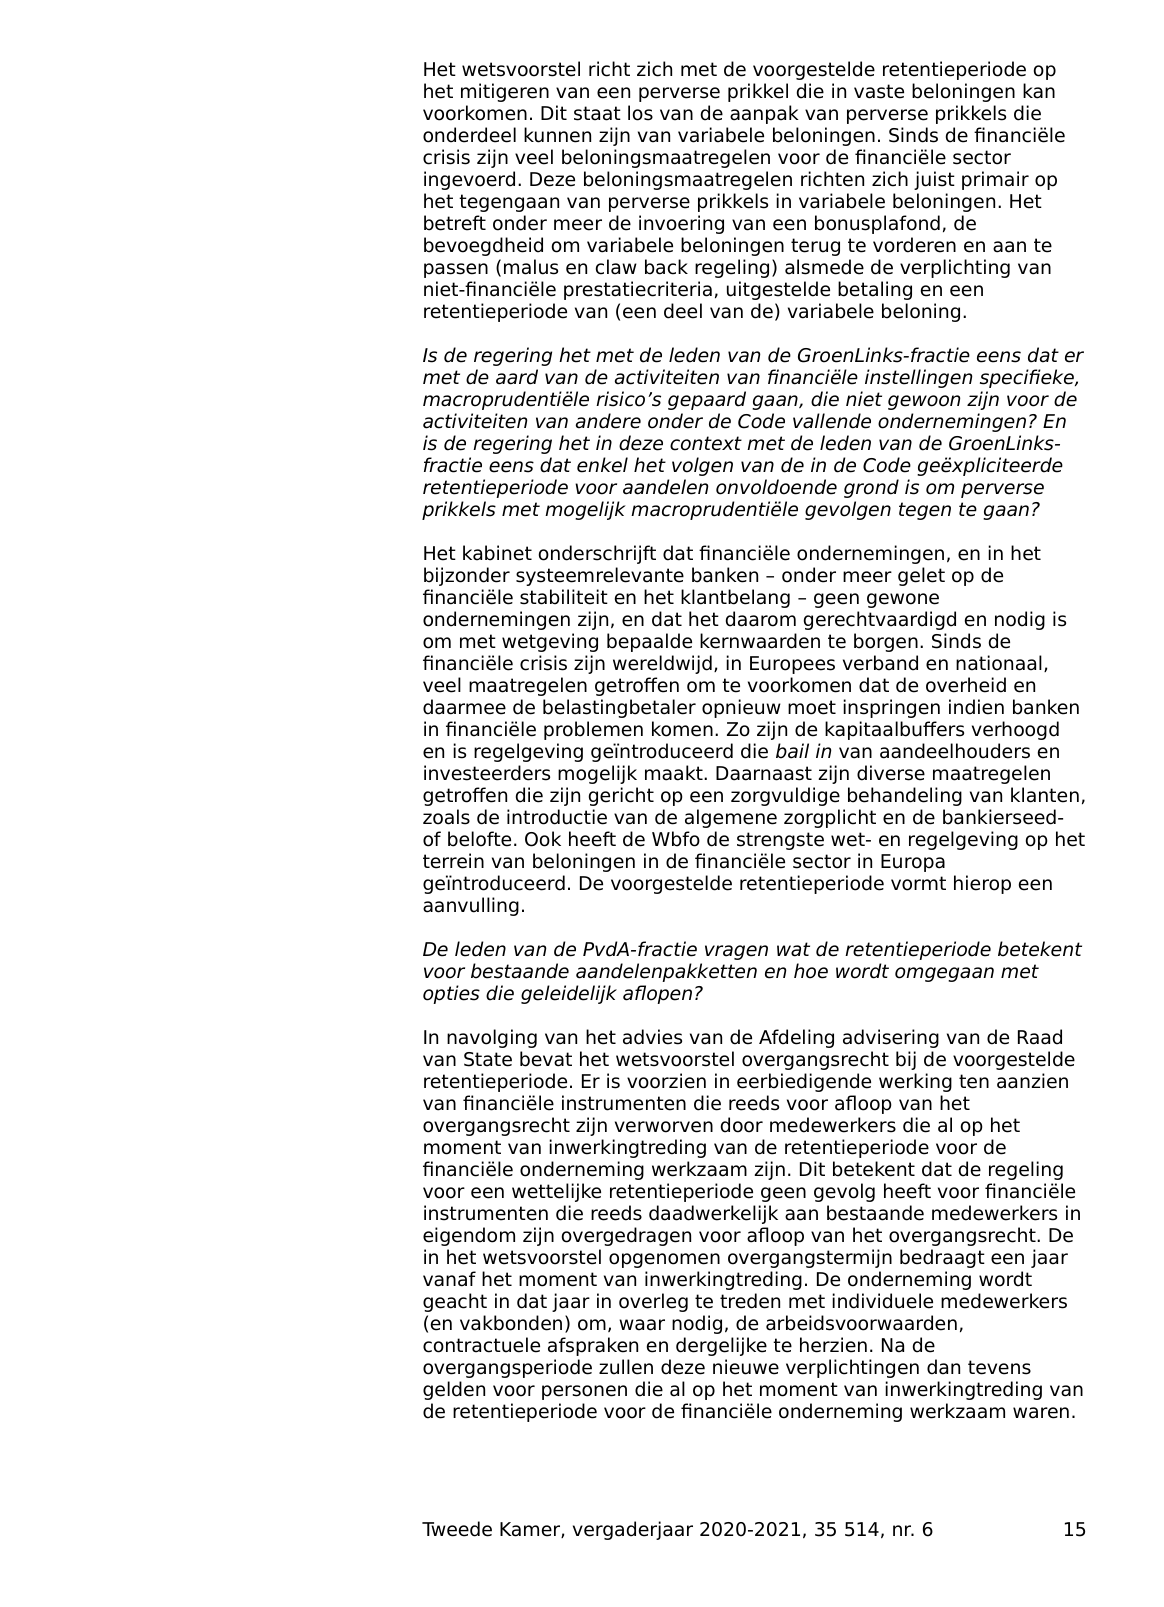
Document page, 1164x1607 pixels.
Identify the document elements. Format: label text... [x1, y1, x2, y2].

text In navolging van het advies van de Afdeling advisering van de Raad van State bevat het wetsvoorstel overgangsrecht bij de voorgestelde retentieperiode. Er is voorzien in eerbiedigende werking ten aanzien van financiële instrumenten die reeds voor afloop van het overgangsrecht zijn verworven door medewerkers die al op het moment van inwerkingtreding van de retentieperiode voor de financiële onderneming werkzaam zijn. Dit betekent dat de regeling voor een wettelijke retentieperiode geen gevolg heeft voor financiële instrumenten die reeds daadwerkelijk aan bestaande medewerkers in eigendom zijn overgedragen voor afloop van het overgangsrecht. De in het wetsvoorstel opgenomen overgangstermijn bedraagt een jaar vanaf het moment van inwerkingtreding. De onderneming wordt geacht in dat jaar in overleg te treden met individuele medewerkers (en vakbonden) om, waar nodig, de arbeidsvoorwaarden, contractuele afspraken en dergelijke te herzien. Na de overgangsperiode zullen deze nieuwe verplichtingen dan tevens gelden voor personen die al op het moment van inwerkingtreding van de retentieperiode voor de financiële onderneming werkzaam waren. [422, 1027, 1087, 1423]
text Is de regering het met de leden van de GroenLinks-fractie eens dat er met de aard van de activiteiten van financiële instellingen specifieke, macroprudentiële risico’s gepaard gaan, die niet gewoon zijn voor de activiteiten van andere onder de Code vallende ondernemingen? En is de regering het in deze context met de leden van de GroenLinks-fractie eens dat enkel het volgen van de in de Code geëxpliciteerde retentieperiode voor aandelen onvoldoende grond is om perverse prikkels met mogelijk macroprudentiële gevolgen tegen te gaan? [422, 345, 1087, 521]
text Het kabinet onderschrijft dat financiële ondernemingen, en in het bijzonder systeemrelevante banken – onder meer gelet op de financiële stabiliteit en het klantbelang – geen gewone ondernemingen zijn, en dat het daarom gerechtvaardigd en nodig is om met wetgeving bepaalde kernwaarden te borgen. Sinds de financiële crisis zijn wereldwijd, in Europees verband en nationaal, veel maatregelen getroffen om te voorkomen dat de overheid en daarmee de belastingbetaler opnieuw moet inspringen indien banken in financiële problemen komen. Zo zijn de kapitaalbuffers verhoogd en is regelgeving geïntroduceerd die bail in van aandeelhouders en investeerders mogelijk maakt. Daarnaast zijn diverse maatregelen getroffen die zijn gericht op een zorgvuldige behandeling van klanten, zoals de introductie van de algemene zorgplicht en de bankierseed- of belofte. Ook heeft de Wbfo de strengste wet- en regelgeving op het terrein van beloningen in de financiële sector in Europa geïntroduceerd. De voorgestelde retentieperiode vormt hierop een aanvulling. [422, 543, 1087, 917]
text De leden van de PvdA-fractie vragen wat de retentieperiode betekent voor bestaande aandelenpakketten en hoe wordt omgegaan met opties die geleidelijk aflopen? [422, 939, 1087, 1005]
text Het wetsvoorstel richt zich met de voorgestelde retentieperiode op het mitigeren van een perverse prikkel die in vaste beloningen kan voorkomen. Dit staat los van de aanpak van perverse prikkels die onderdeel kunnen zijn van variabele beloningen. Sinds de financiële crisis zijn veel beloningsmaatregelen voor de financiële sector ingevoerd. Deze beloningsmaatregelen richten zich juist primair op het tegengaan van perverse prikkels in variabele beloningen. Het betreft onder meer de invoering van een bonusplafond, de bevoegdheid om variabele beloningen terug te vorderen en aan te passen (malus en claw back regeling) alsmede de verplichting van niet-financiële prestatiecriteria, uitgestelde betaling en een retentieperiode van (een deel van de) variabele beloning. [422, 59, 1087, 323]
